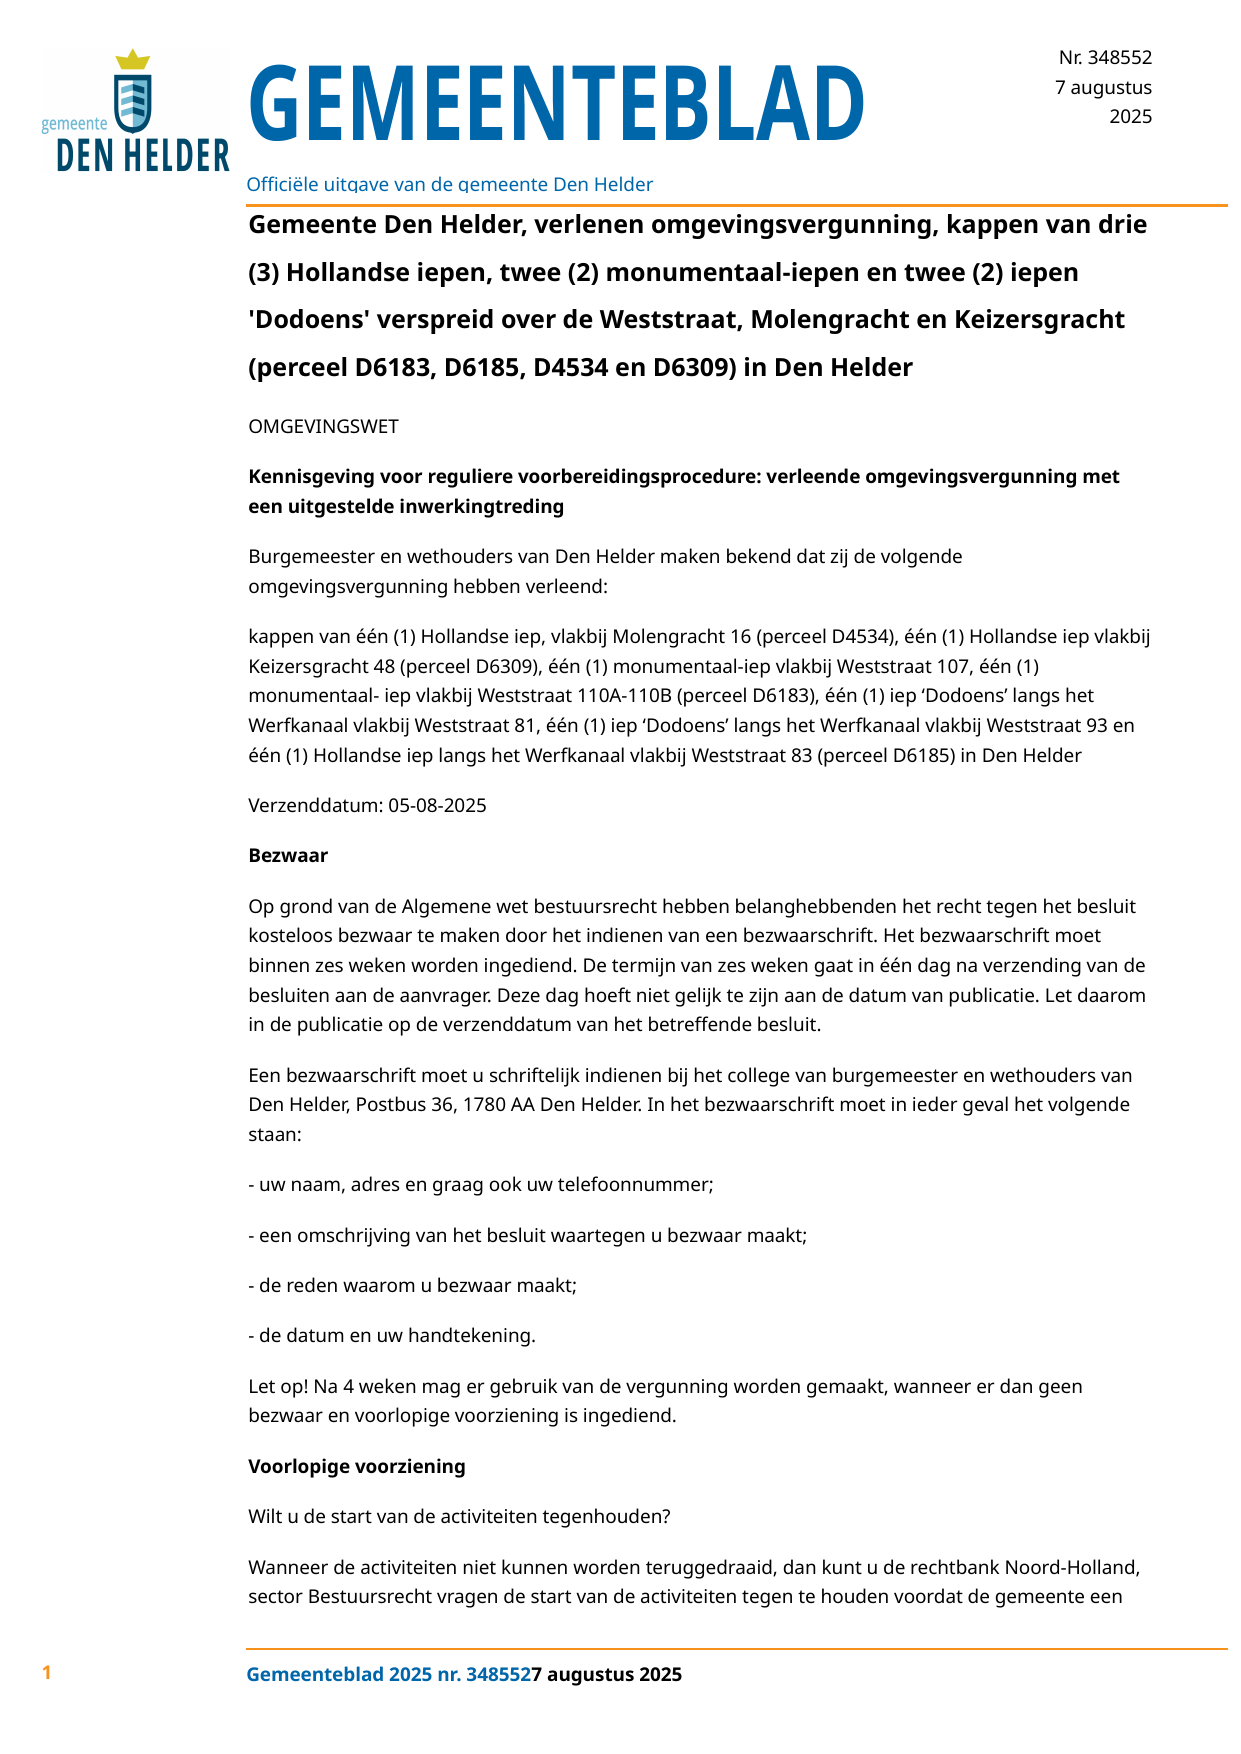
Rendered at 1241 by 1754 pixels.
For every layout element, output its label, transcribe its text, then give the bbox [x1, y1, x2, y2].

text - uw naam, adres en graag ook uw telefoonnummer; [248, 1171, 1152, 1197]
text - de datum en uw handtekening. [248, 1323, 1152, 1348]
text Burgemeester en wethouders van Den Helder maken bekend dat zij de volgende omgevingsvergunning hebben verleend: [248, 543, 1152, 599]
text Verzenddatum: 05-08-2025 [248, 792, 1152, 818]
picture [63, 144, 68, 165]
text kappen van één (1) Hollandse iep, vlakbij Molengracht 16 (perceel D4534), één (1) Hollandse iep vlakbij Keizersgracht 48 (perceel D6309), één (1) monumentaal-iep vlakbij Weststraat 107, één (1) monumentaal- iep vlakbij Weststraat 110A-110B (perceel D6183), één (1) iep ‘Dodoens’ langs het Werfkanaal vlakbij Weststraat 81, één (1) iep ‘Dodoens’ langs het Werfkanaal vlakbij Weststraat 93 en één (1) Hollandse iep langs het Werfkanaal vlakbij Weststraat 83 (perceel D6185) in Den Helder [248, 623, 1152, 768]
text Kennisgeving voor reguliere voorbereidingsprocedure: verleende omgevingsvergunning met een uitgestelde inwerkingtreding [248, 463, 1152, 519]
text Voorlopige voorziening [248, 1453, 1152, 1479]
text - de reden waarom u bezwaar maakt; [248, 1272, 1152, 1298]
picture [100, 154, 106, 172]
text Gemeente Den Helder, verlenen omgevingsvergunning, kappen van drie (3) Hollandse iepen, twee (2) monumentaal-iepen en twee (2) iepen 'Dodoens' verspreid over de Weststraat, Molengracht en Keizersgracht (perceel D6183, D6185, D4534 en D6309) in Den Helder [248, 207, 1152, 384]
text Let op! Na 4 weken mag er gebruik van de vergunning worden gemaakt, wanneer er dan geen bezwaar en voorlopige voorziening is ingediend. [248, 1373, 1152, 1428]
picture [220, 160, 224, 172]
text Bezwaar [248, 843, 1152, 868]
text - een omschrijving van het besluit waartegen u bezwaar maakt; [248, 1222, 1152, 1248]
picture [41, 47, 231, 172]
text Wilt u de start van de activiteiten tegenhouden? [248, 1503, 1152, 1529]
picture [130, 157, 135, 172]
text OMGEVINGSWET [248, 413, 1152, 439]
text Een bezwaarschrift moet u schriftelijk indienen bij het college van burgemeester en wethouders van Den Helder, Postbus 36, 1780 AA Den Helder. In het bezwaarschrift moet in ieder geval het volgende staan: [248, 1062, 1152, 1147]
picture [182, 144, 187, 165]
text Op grond van de Algemene wet bestuursrecht hebben belanghebbenden het recht tegen het besluit kosteloos bezwaar te maken door het indienen van een bezwaarschrift. Het bezwaarschrift moet binnen zes weken worden ingediend. De termijn van zes weken gaat in één dag na verzending van de besluiten aan de aanvrager. Deze dag hoeft niet gelijk te zijn aan de datum van publicatie. Let daarom in de publicatie op de verzenddatum van het betreffende besluit. [248, 893, 1152, 1037]
text Wanneer de activiteiten niet kunnen worden teruggedraaid, dan kunt u de rechtbank Noord-Holland, sector Bestuursrecht vragen de start van de activiteiten tegen te houden voordat de gemeente een [248, 1554, 1152, 1609]
